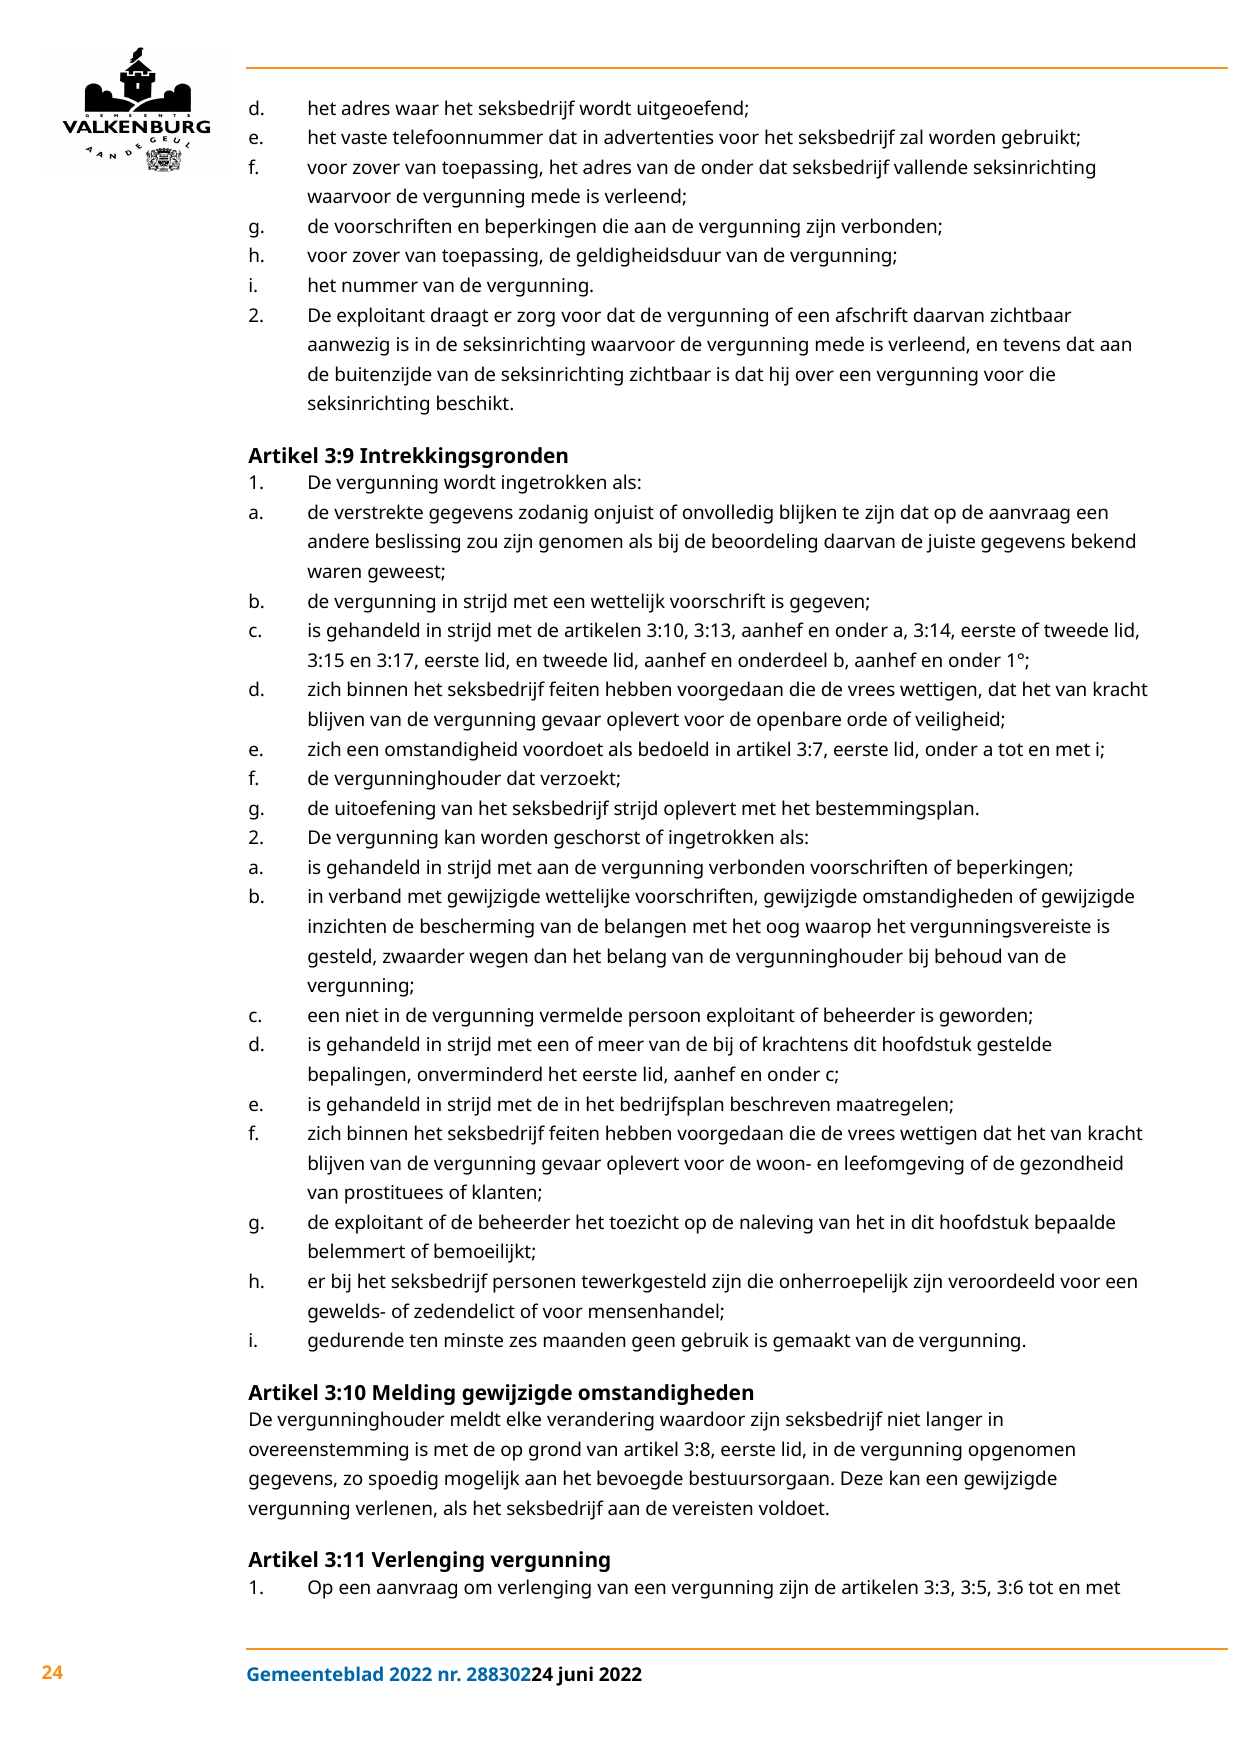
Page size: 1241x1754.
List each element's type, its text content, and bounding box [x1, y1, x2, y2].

picture [41, 47, 231, 172]
list is gehandeld in strijd met een of meer van de bij of krachtens dit hoofdstuk gestelde bepalingen, onverminderd het eerste lid, aanhef en onder c; [248, 1032, 1152, 1087]
list is gehandeld in strijd met aan de vergunning verbonden voorschriften of beperkingen; [248, 854, 1152, 880]
list een niet in de vergunning vermelde persoon exploitant of beheerder is geworden; [248, 1002, 1152, 1028]
list de vergunninghouder dat verzoekt; [248, 765, 1152, 791]
list is gehandeld in strijd met de in het bedrijfsplan beschreven maatregelen; [248, 1091, 1152, 1116]
list Op een aanvraag om verlenging van een vergunning zijn de artikelen 3:3, 3:5, 3:6 tot en met [248, 1574, 1152, 1599]
list de uitoefening van het seksbedrijf strijd oplevert met het bestemmingsplan. [248, 795, 1152, 821]
list de verstrekte gegevens zodanig onjuist of onvolledig blijken te zijn dat op de aanvraag een andere beslissing zou zijn genomen als bij de beoordeling daarvan de juiste gegevens bekend waren geweest; [248, 499, 1152, 584]
text Artikel 3:11 Verlenging vergunning [248, 1545, 1152, 1574]
list in verband met gewijzigde wettelijke voorschriften, gewijzigde omstandigheden of gewijzigde inzichten de bescherming van de belangen met het oog waarop het vergunningsvereiste is gesteld, zwaarder wegen dan het belang van de vergunninghouder bij behoud van de vergunning; [248, 884, 1152, 998]
list zich binnen het seksbedrijf feiten hebben voorgedaan die de vrees wettigen dat het van kracht blijven van de vergunning gevaar oplevert voor de woon- en leefomgeving of de gezondheid van prostituees of klanten; [248, 1120, 1152, 1205]
list er bij het seksbedrijf personen tewerkgesteld zijn die onherroepelijk zijn veroordeeld voor een gewelds- of zedendelict of voor mensenhandel; [248, 1268, 1152, 1323]
list zich een omstandigheid voordoet als bedoeld in artikel 3:7, eerste lid, onder a tot en met i; [248, 736, 1152, 761]
text Artikel 3:9 Intrekkingsgronden [248, 441, 1152, 469]
list de voorschriften en beperkingen die aan de vergunning zijn verbonden; [248, 213, 1152, 239]
list het adres waar het seksbedrijf wordt uitgeoefend; [248, 95, 1152, 121]
list De vergunning kan worden geschorst of ingetrokken als: [248, 824, 1152, 850]
text Artikel 3:10 Melding gewijzigde omstandigheden [248, 1378, 1152, 1406]
list de vergunning in strijd met een wettelijk voorschrift is gegeven; [248, 588, 1152, 613]
list gedurende ten minste zes maanden geen gebruik is gemaakt van de vergunning. [248, 1327, 1152, 1353]
text De vergunninghouder meldt elke verandering waardoor zijn seksbedrijf niet langer in overeenstemming is met de op grond van artikel 3:8, eerste lid, in de vergunning opgenomen gegevens, zo spoedig mogelijk aan het bevoegde bestuursorgaan. Deze kan een gewijzigde vergunning verlenen, als het seksbedrijf aan de vereisten voldoet. [248, 1406, 1152, 1521]
list voor zover van toepassing, de geldigheidsduur van de vergunning; [248, 243, 1152, 268]
list zich binnen het seksbedrijf feiten hebben voorgedaan die de vrees wettigen, dat het van kracht blijven van de vergunning gevaar oplevert voor de openbare orde of veiligheid; [248, 677, 1152, 732]
list voor zover van toepassing, het adres van de onder dat seksbedrijf vallende seksinrichting waarvoor de vergunning mede is verleend; [248, 154, 1152, 209]
list het nummer van de vergunning. [248, 272, 1152, 298]
list is gehandeld in strijd met de artikelen 3:10, 3:13, aanhef en onder a, 3:14, eerste of tweede lid, 3:15 en 3:17, eerste lid, en tweede lid, aanhef en onderdeel b, aanhef en onder 1°; [248, 617, 1152, 673]
list de exploitant of de beheerder het toezicht op de naleving van het in dit hoofdstuk bepaalde belemmert of bemoeilijkt; [248, 1209, 1152, 1264]
list het vaste telefoonnummer dat in advertenties voor het seksbedrijf zal worden gebruikt; [248, 124, 1152, 150]
list De vergunning wordt ingetrokken als: [248, 469, 1152, 495]
list De exploitant draagt er zorg voor dat de vergunning of een afschrift daarvan zichtbaar aanwezig is in de seksinrichting waarvoor de vergunning mede is verleend, en tevens dat aan de buitenzijde van de seksinrichting zichtbaar is dat hij over een vergunning voor die seksinrichting beschikt. [248, 302, 1152, 416]
